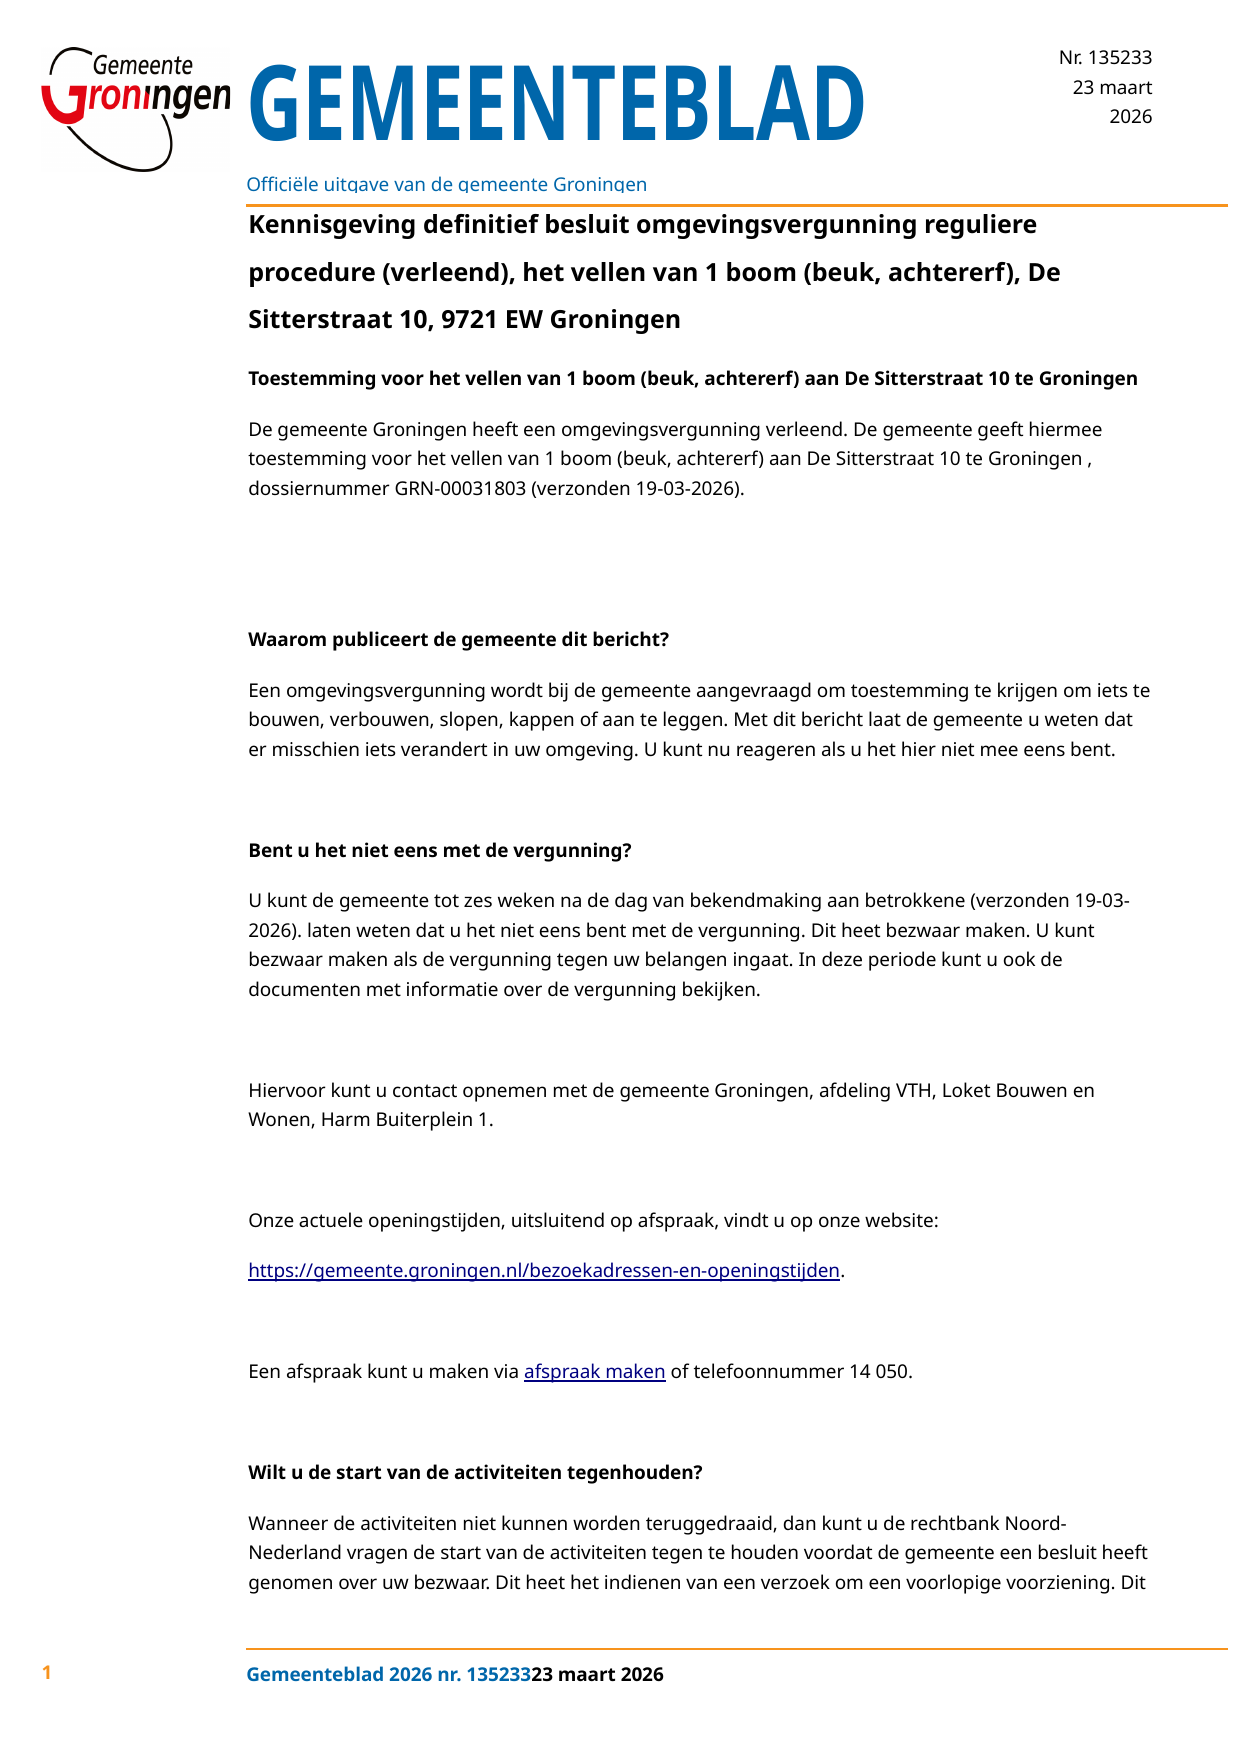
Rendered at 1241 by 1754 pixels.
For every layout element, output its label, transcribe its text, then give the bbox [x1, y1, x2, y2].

text https://gemeente.groningen.nl/bezoekadressen-en-openingstijden. [248, 1258, 1152, 1283]
text De gemeente Groningen heeft een omgevingsvergunning verleend. De gemeente geeft hiermee toestemming voor het vellen van 1 boom (beuk, achtererf) aan De Sitterstraat 10 te Groningen , dossiernummer GRN-00031803 (verzonden 19-03-2026). [248, 416, 1152, 501]
picture [41, 47, 231, 172]
text Wilt u de start van de activiteiten tegenhouden? [248, 1459, 1152, 1485]
text Een omgevingsvergunning wordt bij de gemeente aangevraagd om toestemming te krijgen om iets te bouwen, verbouwen, slopen, kappen of aan te leggen. Met dit bericht laat de gemeente u weten dat er misschien iets verandert in uw omgeving. U kunt nu reageren als u het hier niet mee eens bent. [248, 677, 1152, 762]
text Wanneer de activiteiten niet kunnen worden teruggedraaid, dan kunt u de rechtbank Noord-Nederland vragen de start van de activiteiten tegen te houden voordat de gemeente een besluit heeft genomen over uw bezwaar. Dit heet het indienen van een verzoek om een voorlopige voorziening. Dit [248, 1510, 1152, 1594]
text Onze actuele openingstijden, uitsluitend op afspraak, vindt u op onze website: [248, 1207, 1152, 1233]
text U kunt de gemeente tot zes weken na de dag van bekendmaking aan betrokkene (verzonden 19-03-2026). laten weten dat u het niet eens bent met de vergunning. Dit heet bezwaar maken. U kunt bezwaar maken als de vergunning tegen uw belangen ingaat. In deze periode kunt u ook de documenten met informatie over de vergunning bekijken. [248, 887, 1152, 1002]
text Toestemming voor het vellen van 1 boom (beuk, achtererf) aan De Sitterstraat 10 te Groningen [248, 366, 1152, 391]
text Hiervoor kunt u contact opnemen met de gemeente Groningen, afdeling VTH, Loket Bouwen en Wonen, Harm Buiterplein 1. [248, 1077, 1152, 1132]
text Kennisgeving definitief besluit omgevingsvergunning reguliere procedure (verleend), het vellen van 1 boom (beuk, achtererf), De Sitterstraat 10, 9721 EW Groningen [248, 207, 1152, 336]
text Bent u het niet eens met de vergunning? [248, 837, 1152, 862]
text Een afspraak kunt u maken via afspraak maken of telefoonnummer 14 050. [248, 1358, 1152, 1384]
text Waarom publiceert de gemeente dit bericht? [248, 626, 1152, 652]
